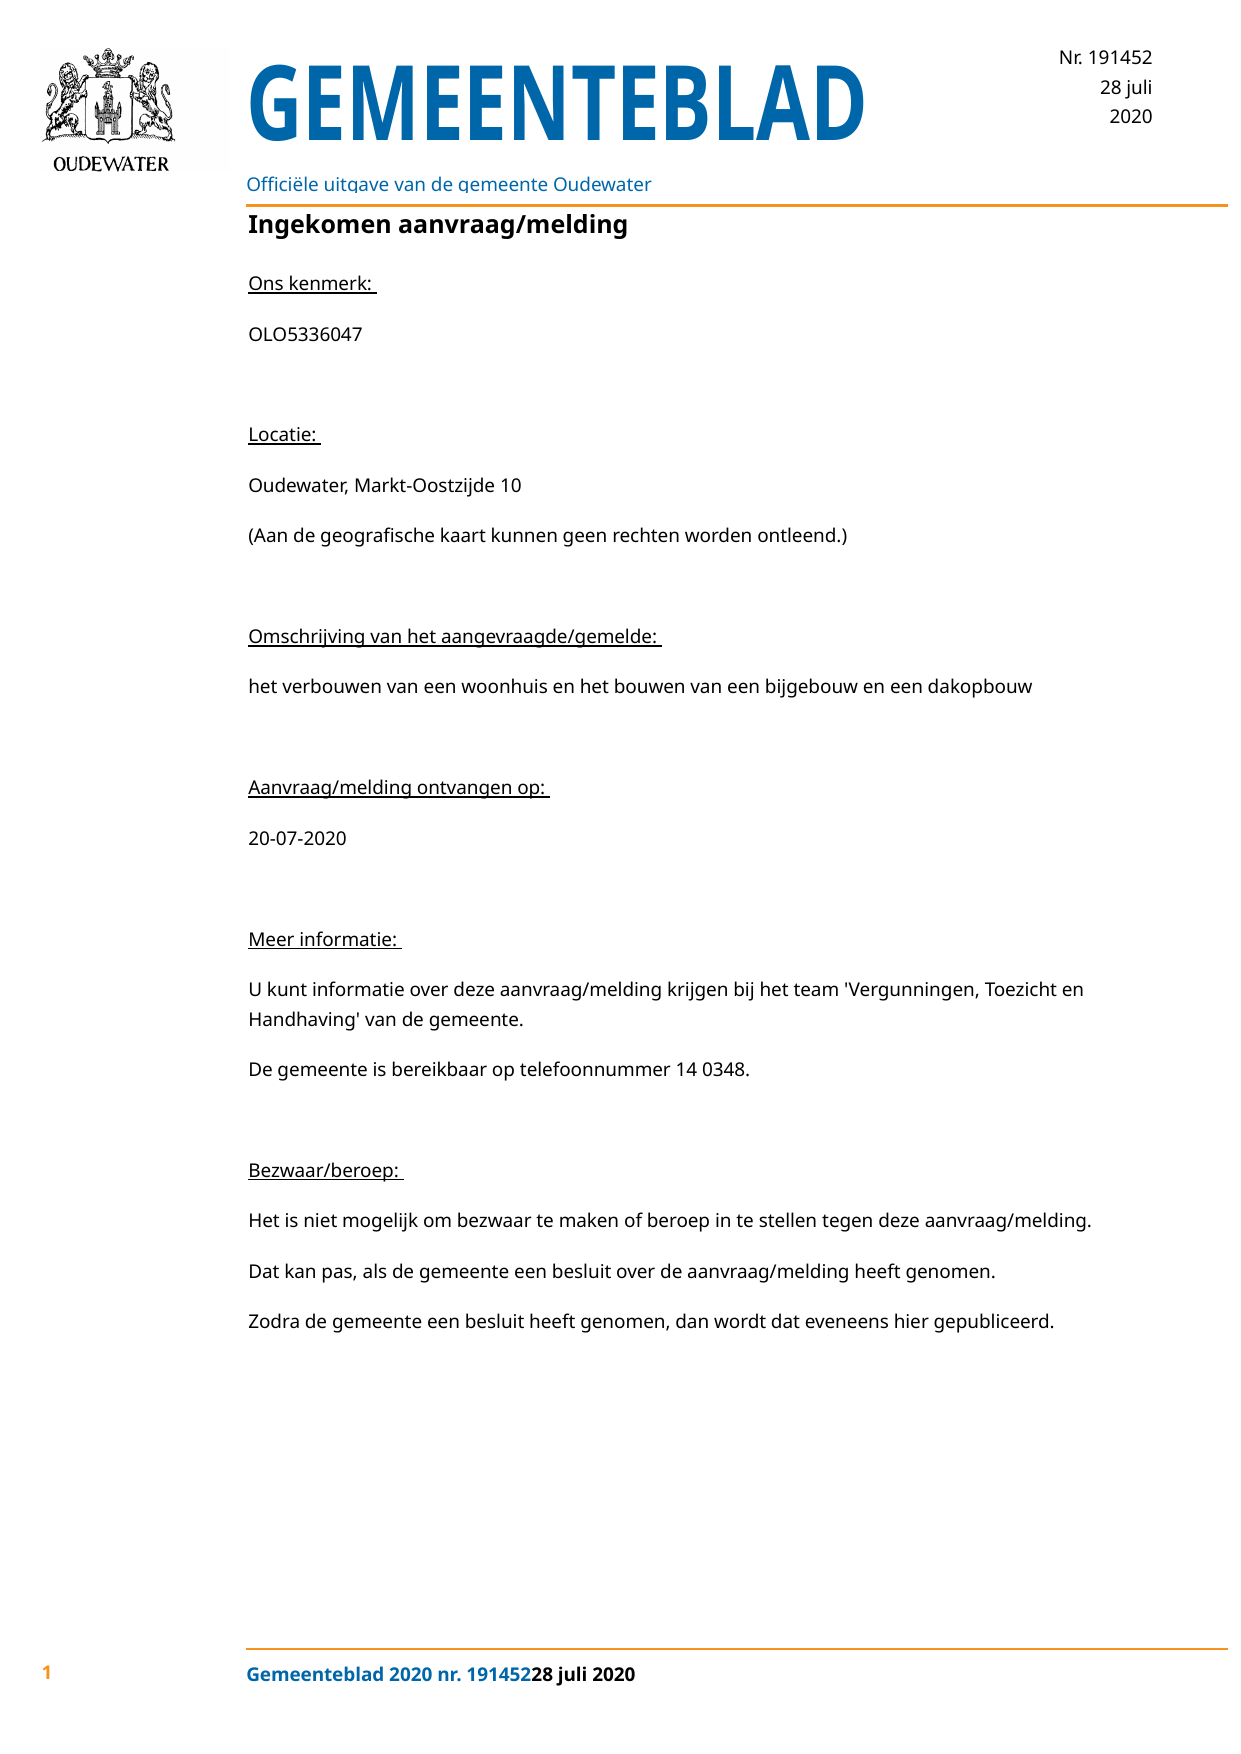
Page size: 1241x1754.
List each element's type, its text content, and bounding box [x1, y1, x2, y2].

text Het is niet mogelijk om bezwaar te maken of beroep in te stellen tegen deze aanvraag/melding. [248, 1207, 1152, 1233]
text Meer informatie: [248, 926, 1152, 951]
text Oudewater, Markt-Oostzijde 10 [248, 472, 1152, 498]
picture [41, 47, 231, 172]
text Zodra de gemeente een besluit heeft genomen, dan wordt dat eveneens hier gepubliceerd. [248, 1308, 1152, 1334]
text Bezwaar/beroep: [248, 1157, 1152, 1183]
text De gemeente is bereikbaar op telefoonnummer 14 0348. [248, 1056, 1152, 1082]
text Dat kan pas, als de gemeente een besluit over de aanvraag/melding heeft genomen. [248, 1258, 1152, 1283]
text U kunt informatie over deze aanvraag/melding krijgen bij het team 'Vergunningen, Toezicht en Handhaving' van de gemeente. [248, 976, 1152, 1031]
text 20-07-2020 [248, 825, 1152, 851]
text het verbouwen van een woonhuis en het bouwen van een bijgebouw en een dakopbouw [248, 674, 1152, 699]
text Ons kenmerk: [248, 270, 1152, 296]
text Omschrijving van het aangevraagde/gemelde: [248, 623, 1152, 649]
text Aanvraag/melding ontvangen op: [248, 774, 1152, 800]
text Ingekomen aanvraag/melding [248, 207, 1152, 241]
text OLO5336047 [248, 321, 1152, 346]
text (Aan de geografische kaart kunnen geen rechten worden ontleend.) [248, 522, 1152, 548]
text Locatie: [248, 422, 1152, 447]
